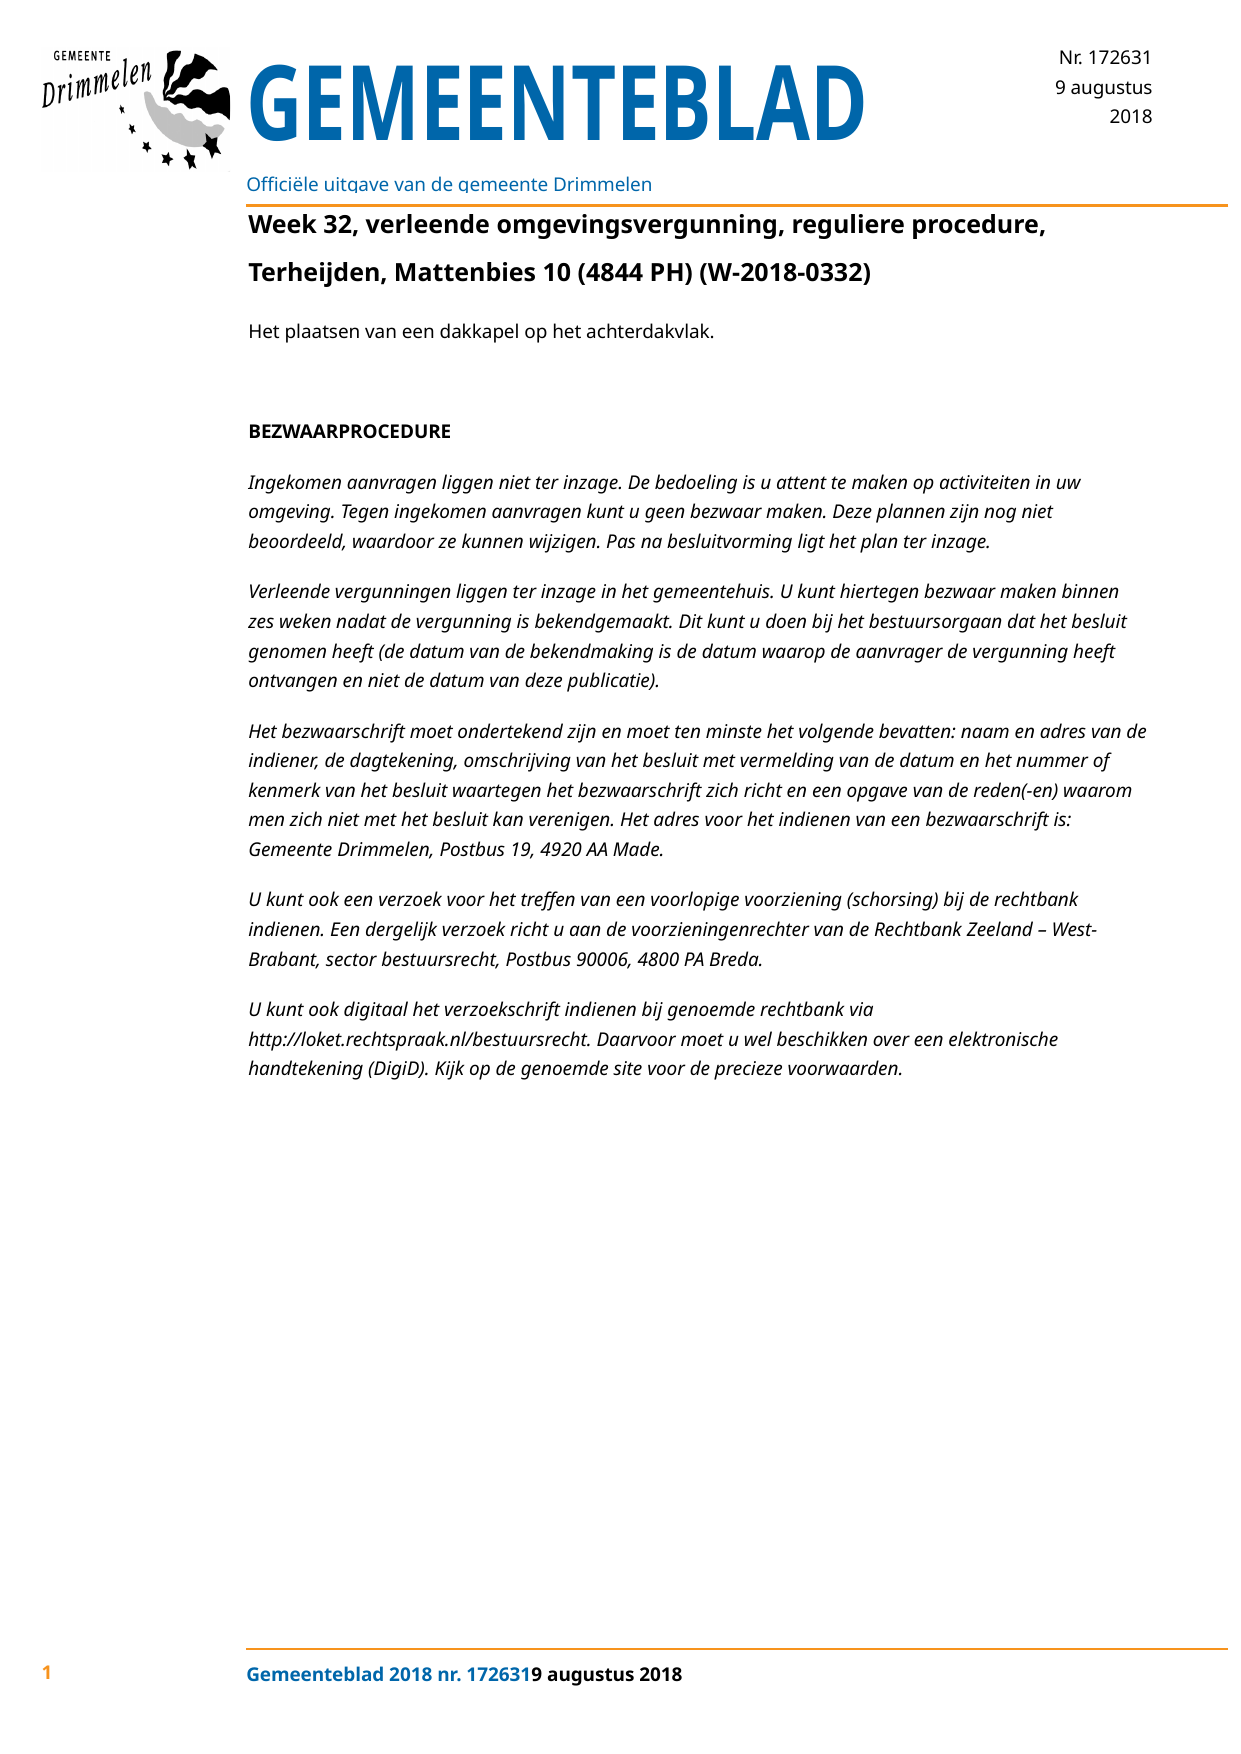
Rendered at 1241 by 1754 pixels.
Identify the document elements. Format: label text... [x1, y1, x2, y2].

text BEZWAARPROCEDURE [248, 419, 1152, 444]
text Ingekomen aanvragen liggen niet ter inzage. De bedoeling is u attent te maken op activiteiten in uw omgeving. Tegen ingekomen aanvragen kunt u geen bezwaar maken. Deze plannen zijn nog niet beoordeeld, waardoor ze kunnen wijzigen. Pas na besluitvorming ligt het plan ter inzage. [248, 469, 1152, 554]
text Verleende vergunningen liggen ter inzage in het gemeentehuis. U kunt hiertegen bezwaar maken binnen zes weken nadat de vergunning is bekendgemaakt. Dit kunt u doen bij het bestuursorgaan dat het besluit genomen heeft (de datum van de bekendmaking is de datum waarop de aanvrager de vergunning heeft ontvangen en niet de datum van deze publicatie). [248, 579, 1152, 693]
picture [41, 47, 231, 172]
text Week 32, verleende omgevingsvergunning, reguliere procedure, Terheijden, Mattenbies 10 (4844 PH) (W-2018-0332) [248, 207, 1152, 288]
text U kunt ook digitaal het verzoekschrift indienen bij genoemde rechtbank via http://loket.rechtspraak.nl/bestuursrecht. Daarvoor moet u wel beschikken over een elektronische handtekening (DigiD). Kijk op de genoemde site voor de precieze voorwaarden. [248, 996, 1152, 1081]
text Het bezwaarschrift moet ondertekend zijn en moet ten minste het volgende bevatten: naam en adres van de indiener, de dagtekening, omschrijving van het besluit met vermelding van de datum en het nummer of kenmerk van het besluit waartegen het bezwaarschrift zich richt en een opgave van de reden(-en) waarom men zich niet met het besluit kan verenigen. Het adres voor het indienen van een bezwaarschrift is: Gemeente Drimmelen, Postbus 19, 4920 AA Made. [248, 718, 1152, 862]
text U kunt ook een verzoek voor het treffen van een voorlopige voorziening (schorsing) bij de rechtbank indienen. Een dergelijk verzoek richt u aan de voorzieningenrechter van de Rechtbank Zeeland – West-Brabant, sector bestuursrecht, Postbus 90006, 4800 PA Breda. [248, 887, 1152, 972]
text Het plaatsen van een dakkapel op het achterdakvlak. [248, 318, 1152, 344]
